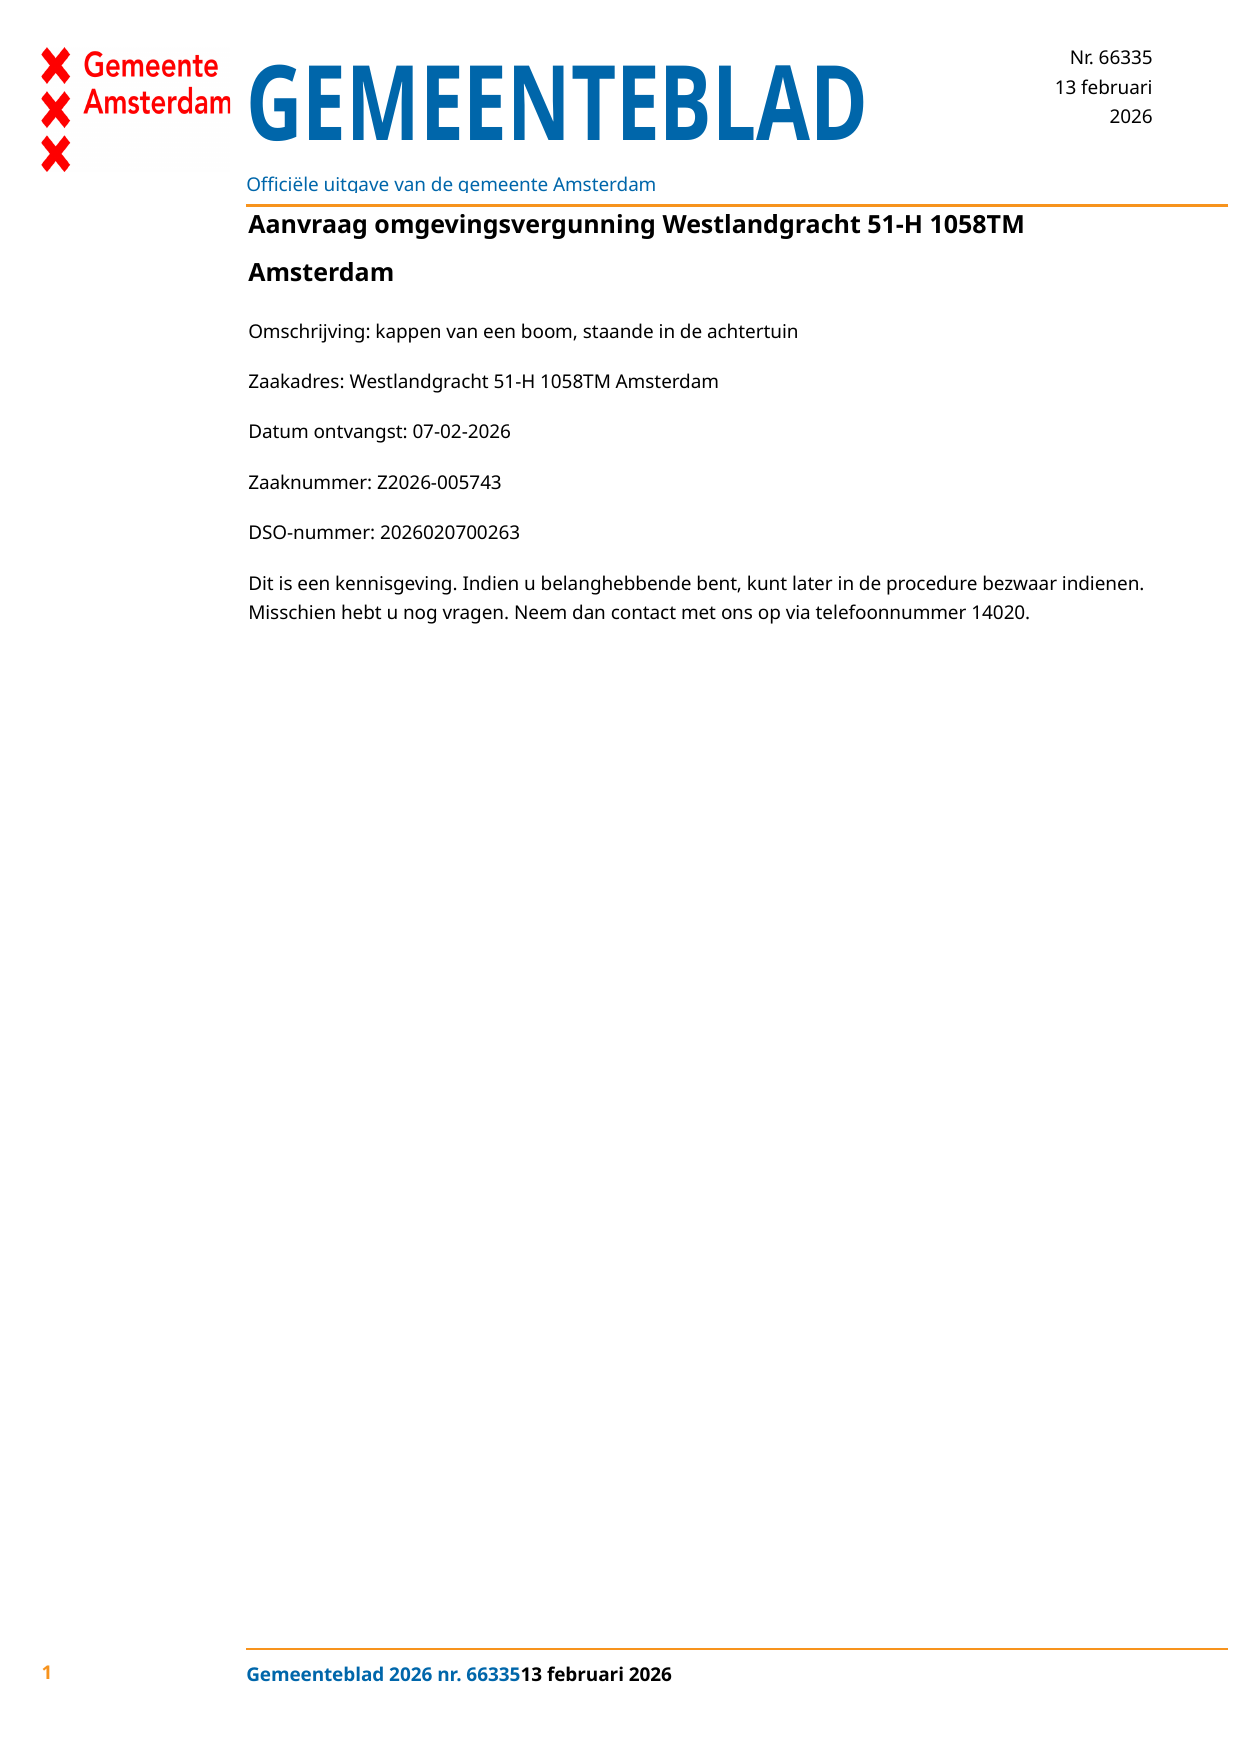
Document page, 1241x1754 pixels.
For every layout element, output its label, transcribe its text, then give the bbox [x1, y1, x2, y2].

text Zaakadres: Westlandgracht 51-H 1058TM Amsterdam [248, 368, 1152, 394]
picture [41, 47, 231, 172]
text DSO-nummer: 2026020700263 [248, 519, 1152, 545]
text Aanvraag omgevingsvergunning Westlandgracht 51-H 1058TM Amsterdam [248, 207, 1152, 288]
text Dit is een kennisgeving. Indien u belanghebbende bent, kunt later in de procedure bezwaar indienen. Misschien hebt u nog vragen. Neem dan contact met ons op via telefoonnummer 14020. [248, 570, 1152, 625]
text Datum ontvangst: 07-02-2026 [248, 419, 1152, 444]
text Omschrijving: kappen van een boom, staande in de achtertuin [248, 318, 1152, 344]
text Zaaknummer: Z2026-005743 [248, 469, 1152, 495]
